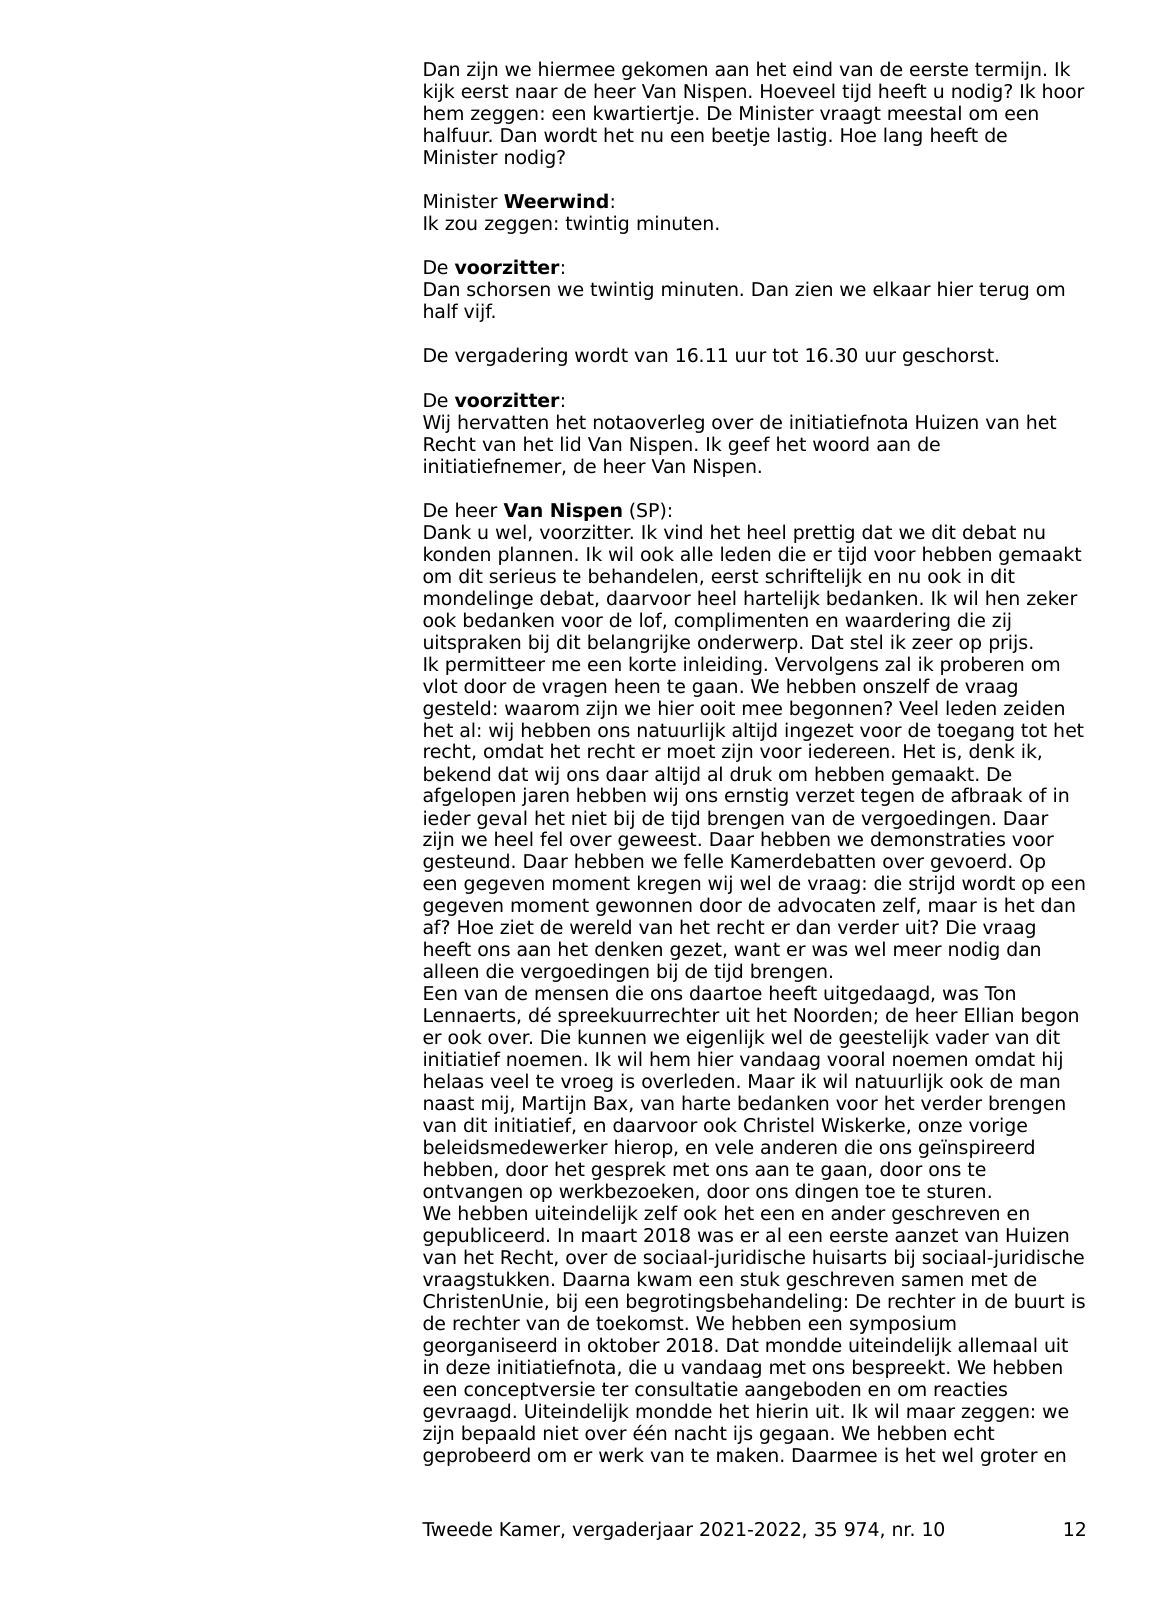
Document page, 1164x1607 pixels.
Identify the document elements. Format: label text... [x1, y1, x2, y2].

text Een van de mensen die ons daartoe heeft uitgedaagd, was Ton Lennaerts, dé spreekuurrechter uit het Noorden; de heer Ellian begon er ook over. Die kunnen we eigenlijk wel de geestelijk vader van dit initiatief noemen. Ik wil hem hier vandaag vooral noemen omdat hij helaas veel te vroeg is overleden. Maar ik wil natuurlijk ook de man naast mij, Martijn Bax, van harte bedanken voor het verder brengen van dit initiatief, en daarvoor ook Christel Wiskerke, onze vorige beleidsmedewerker hierop, en vele anderen die ons geïnspireerd hebben, door het gesprek met ons aan te gaan, door ons te ontvangen op werkbezoeken, door ons dingen toe te sturen. [422, 983, 1087, 1203]
text Wij hervatten het notaoverleg over de initiatiefnota Huizen van het Recht van het lid Van Nispen. Ik geef het woord aan de initiatiefnemer, de heer Van Nispen. [422, 412, 1087, 477]
text Ik permitteer me een korte inleiding. Vervolgens zal ik proberen om vlot door de vragen heen te gaan. We hebben onszelf de vraag gesteld: waarom zijn we hier ooit mee begonnen? Veel leden zeiden het al: wij hebben ons natuurlijk altijd ingezet voor de toegang tot het recht, omdat het recht er moet zijn voor iedereen. Het is, denk ik, bekend dat wij ons daar altijd al druk om hebben gemaakt. De afgelopen jaren hebben wij ons ernstig verzet tegen de afbraak of in ieder geval het niet bij de tijd brengen van de vergoedingen. Daar zijn we heel fel over geweest. Daar hebben we demonstraties voor gesteund. Daar hebben we felle Kamerdebatten over gevoerd. Op een gegeven moment kregen wij wel de vraag: die strijd wordt op een gegeven moment gewonnen door de advocaten zelf, maar is het dan af? Hoe ziet de wereld van het recht er dan verder uit? Die vraag heeft ons aan het denken gezet, want er was wel meer nodig dan alleen die vergoedingen bij de tijd brengen. [422, 653, 1087, 983]
text De voorzitter: [422, 389, 1087, 412]
text Minister Weerwind: [422, 191, 1087, 213]
text We hebben uiteindelijk zelf ook het een en ander geschreven en gepubliceerd. In maart 2018 was er al een eerste aanzet van Huizen van het Recht, over de sociaal-juridische huisarts bij sociaal-juridische vraagstukken. Daarna kwam een stuk geschreven samen met de ChristenUnie, bij een begrotingsbehandeling: De rechter in de buurt is de rechter van de toekomst. We hebben een symposium georganiseerd in oktober 2018. Dat mondde uiteindelijk allemaal uit in deze initiatiefnota, die u vandaag met ons bespreekt. We hebben een conceptversie ter consultatie aangeboden en om reacties gevraagd. Uiteindelijk mondde het hierin uit. Ik wil maar zeggen: we zijn bepaald niet over één nacht ijs gegaan. We hebben echt geprobeerd om er werk van te maken. Daarmee is het wel groter en [422, 1203, 1087, 1467]
text De vergadering wordt van 16.11 uur tot 16.30 uur geschorst. [422, 345, 1087, 367]
text Dan schorsen we twintig minuten. Dan zien we elkaar hier terug om half vijf. [422, 279, 1087, 323]
text De heer Van Nispen (SP): [422, 500, 1087, 522]
text Ik zou zeggen: twintig minuten. [422, 213, 1087, 235]
text Dan zijn we hiermee gekomen aan het eind van de eerste termijn. Ik kijk eerst naar de heer Van Nispen. Hoeveel tijd heeft u nodig? Ik hoor hem zeggen: een kwartiertje. De Minister vraagt meestal om een halfuur. Dan wordt het nu een beetje lastig. Hoe lang heeft de Minister nodig? [422, 59, 1087, 169]
text De voorzitter: [422, 257, 1087, 279]
text Dank u wel, voorzitter. Ik vind het heel prettig dat we dit debat nu konden plannen. Ik wil ook alle leden die er tijd voor hebben gemaakt om dit serieus te behandelen, eerst schriftelijk en nu ook in dit mondelinge debat, daarvoor heel hartelijk bedanken. Ik wil hen zeker ook bedanken voor de lof, complimenten en waardering die zij uitspraken bij dit belangrijke onderwerp. Dat stel ik zeer op prijs. [422, 522, 1087, 653]
